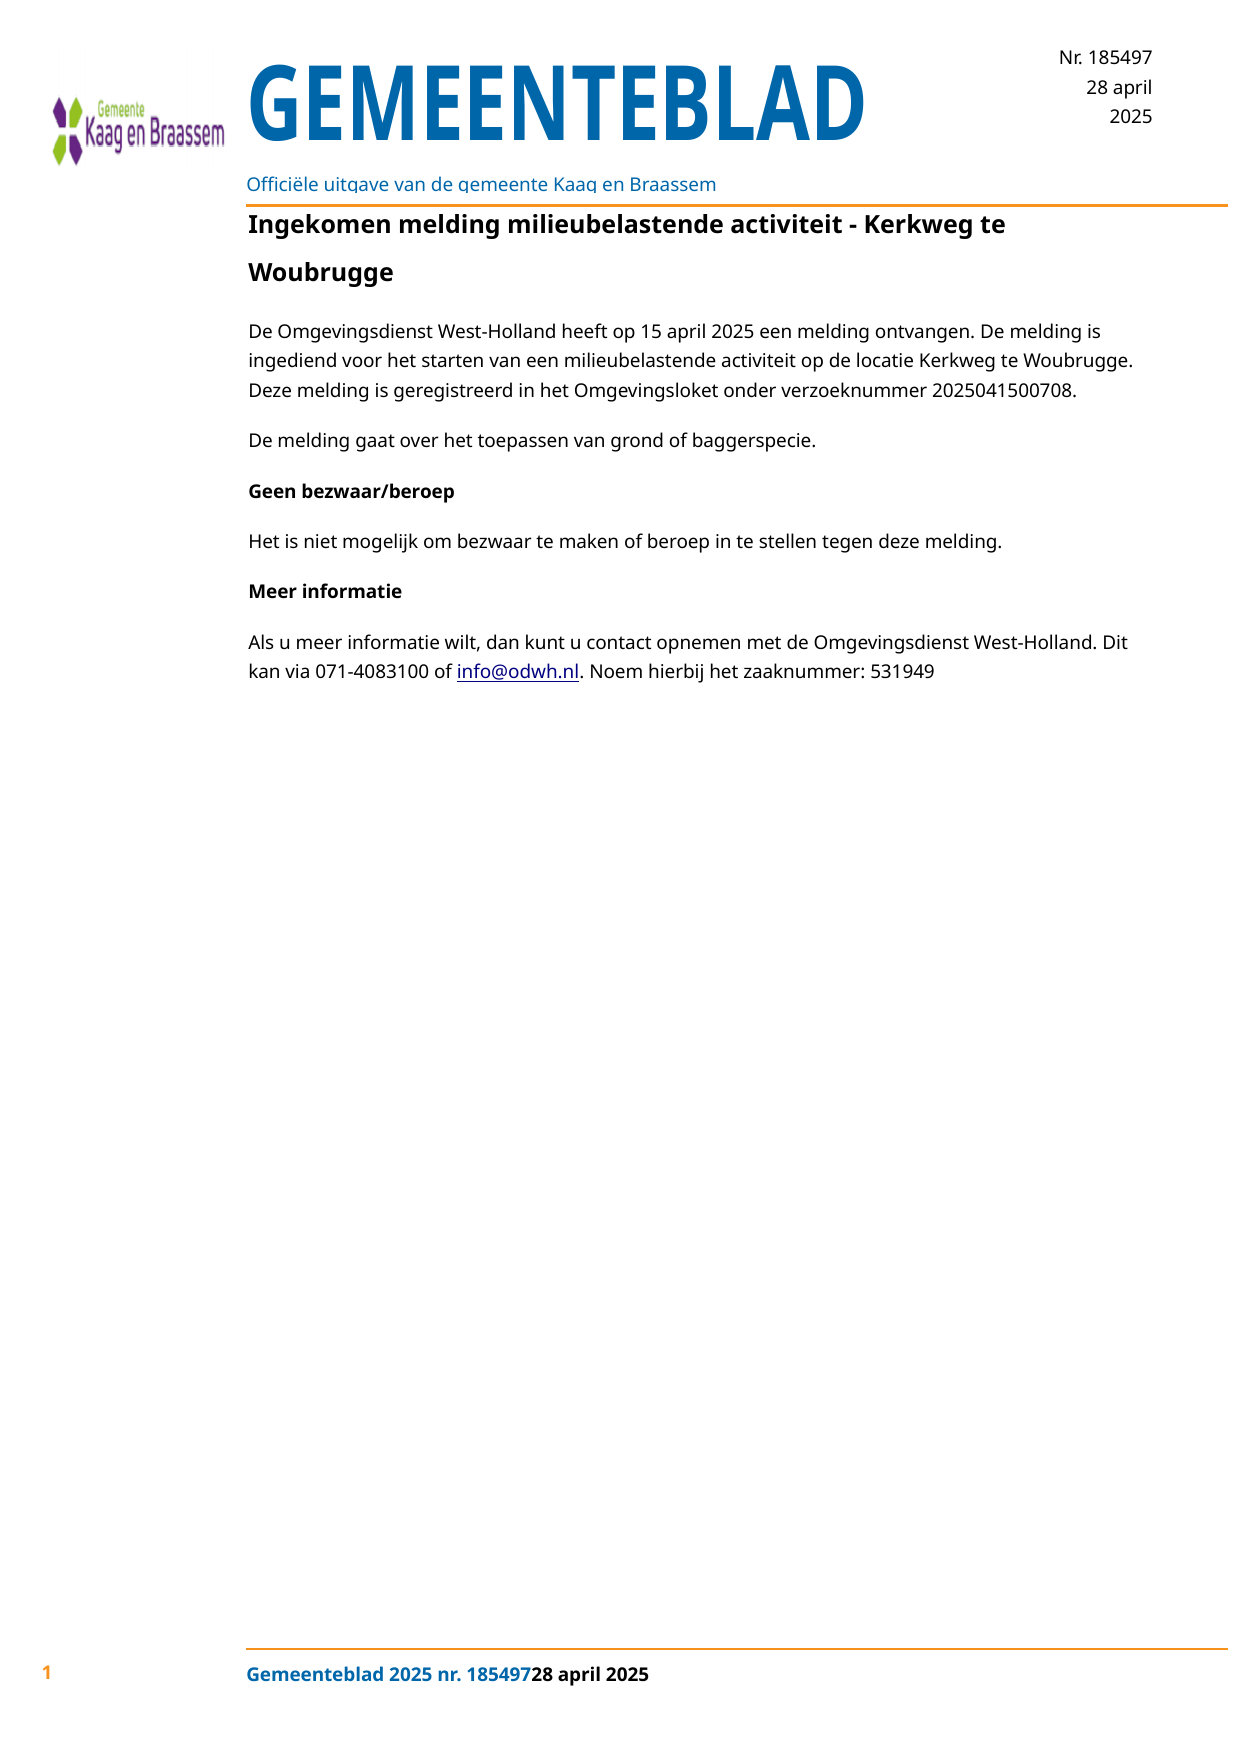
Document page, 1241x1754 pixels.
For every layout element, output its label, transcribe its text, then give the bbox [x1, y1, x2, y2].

text Ingekomen melding milieubelastende activiteit - Kerkweg te Woubrugge [248, 207, 1152, 288]
picture [41, 47, 231, 172]
text De melding gaat over het toepassen van grond of baggerspecie. [248, 427, 1152, 453]
text Als u meer informatie wilt, dan kunt u contact opnemen met de Omgevingsdienst West-Holland. Dit kan via 071-4083100 of info@odwh.nl. Noem hierbij het zaaknummer: 531949 [248, 629, 1152, 684]
text De Omgevingsdienst West-Holland heeft op 15 april 2025 een melding ontvangen. De melding is ingediend voor het starten van een milieubelastende activiteit op de locatie Kerkweg te Woubrugge. Deze melding is geregistreerd in het Omgevingsloket onder verzoeknummer 2025041500708. [248, 318, 1152, 403]
text Meer informatie [248, 579, 1152, 604]
text Het is niet mogelijk om bezwaar te maken of beroep in te stellen tegen deze melding. [248, 528, 1152, 554]
text Geen bezwaar/beroep [248, 478, 1152, 504]
